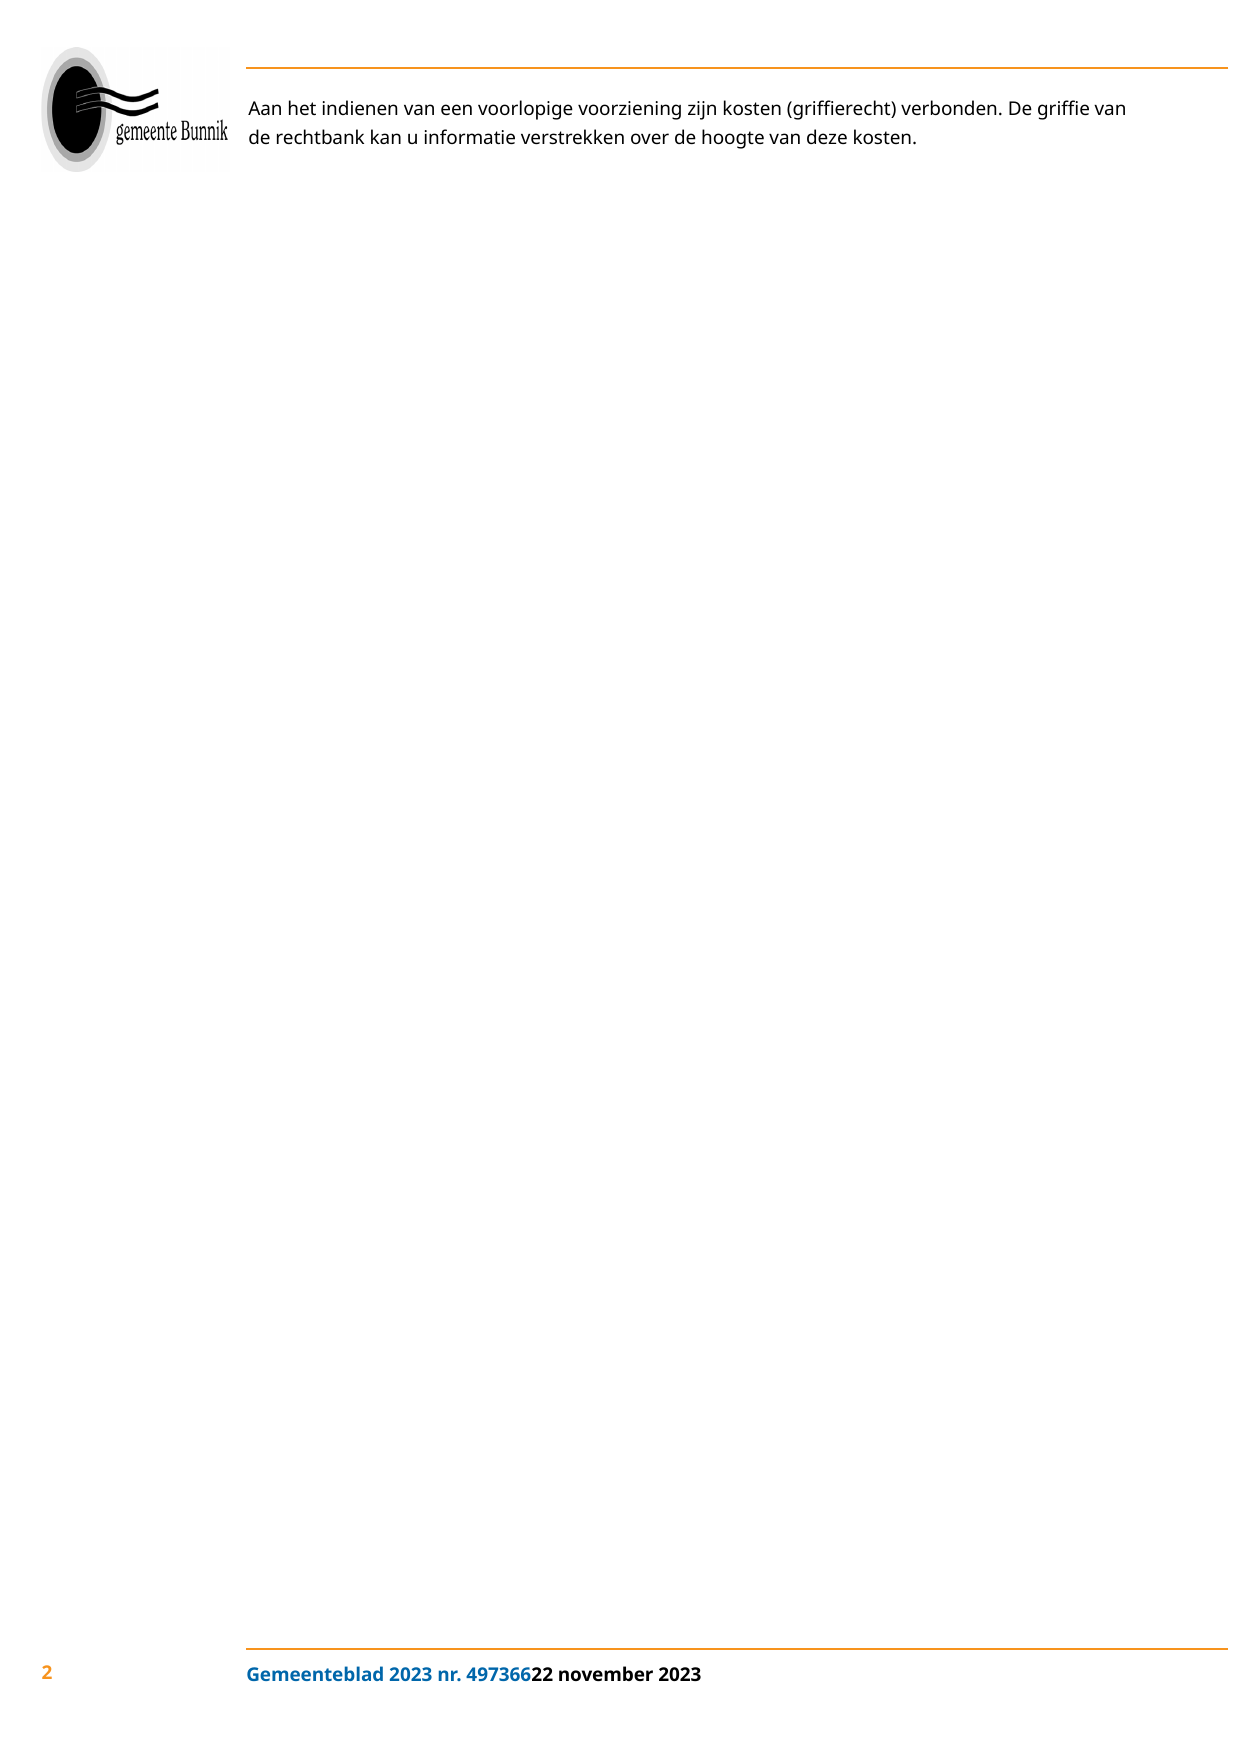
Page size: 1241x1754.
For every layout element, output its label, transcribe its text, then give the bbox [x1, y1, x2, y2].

picture [41, 47, 231, 172]
text Aan het indienen van een voorlopige voorziening zijn kosten (griffierecht) verbonden. De griffie van de rechtbank kan u informatie verstrekken over de hoogte van deze kosten. [248, 95, 1152, 150]
